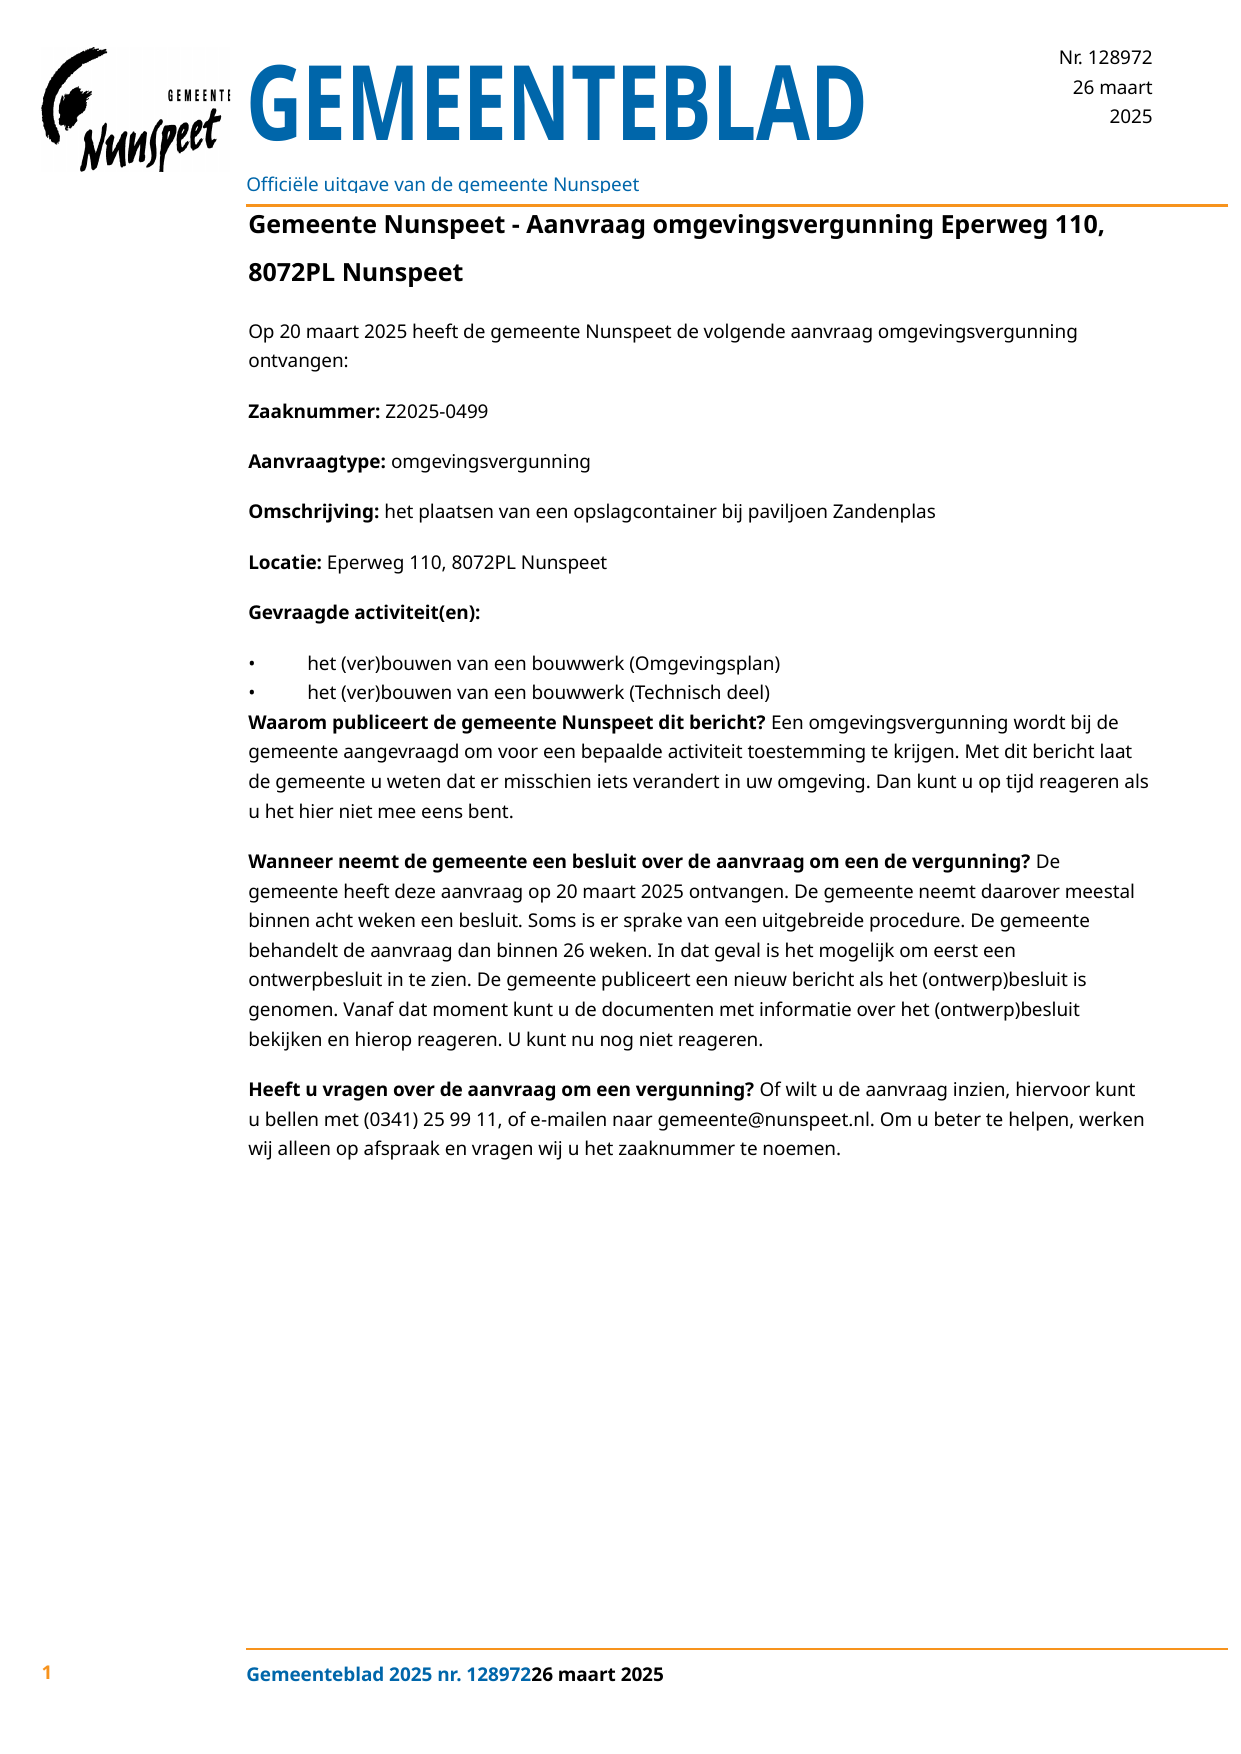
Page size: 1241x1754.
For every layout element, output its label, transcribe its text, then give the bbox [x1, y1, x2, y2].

picture [41, 47, 231, 172]
text Waarom publiceert de gemeente Nunspeet dit bericht? Een omgevingsvergunning wordt bij de gemeente aangevraagd om voor een bepaalde activiteit toestemming te krijgen. Met dit bericht laat de gemeente u weten dat er misschien iets verandert in uw omgeving. Dan kunt u op tijd reageren als u het hier niet mee eens bent. [248, 709, 1152, 824]
list het (ver)bouwen van een bouwwerk (Omgevingsplan) [248, 650, 1152, 676]
text Gevraagde activiteit(en): [248, 599, 1152, 625]
text Op 20 maart 2025 heeft de gemeente Nunspeet de volgende aanvraag omgevingsvergunning ontvangen: [248, 318, 1152, 373]
text Gemeente Nunspeet - Aanvraag omgevingsvergunning Eperweg 110, 8072PL Nunspeet [248, 207, 1152, 288]
text Heeft u vragen over de aanvraag om een vergunning? Of wilt u de aanvraag inzien, hiervoor kunt u bellen met (0341) 25 99 11, of e-mailen naar gemeente@nunspeet.nl. Om u beter te helpen, werken wij alleen op afspraak en vragen wij u het zaaknummer te noemen. [248, 1076, 1152, 1161]
list het (ver)bouwen van een bouwwerk (Technisch deel) [248, 679, 1152, 705]
text Locatie: Eperweg 110, 8072PL Nunspeet [248, 549, 1152, 575]
text Omschrijving: het plaatsen van een opslagcontainer bij paviljoen Zandenplas [248, 499, 1152, 524]
text Wanneer neemt de gemeente een besluit over de aanvraag om een de vergunning? De gemeente heeft deze aanvraag op 20 maart 2025 ontvangen. De gemeente neemt daarover meestal binnen acht weken een besluit. Soms is er sprake van een uitgebreide procedure. De gemeente behandelt de aanvraag dan binnen 26 weken. In dat geval is het mogelijk om eerst een ontwerpbesluit in te zien. De gemeente publiceert een nieuw bericht als het (ontwerp)besluit is genomen. Vanaf dat moment kunt u de documenten met informatie over het (ontwerp)besluit bekijken en hierop reageren. U kunt nu nog niet reageren. [248, 848, 1152, 1052]
text Zaaknummer: Z2025-0499 [248, 398, 1152, 424]
text Aanvraagtype: omgevingsvergunning [248, 448, 1152, 474]
